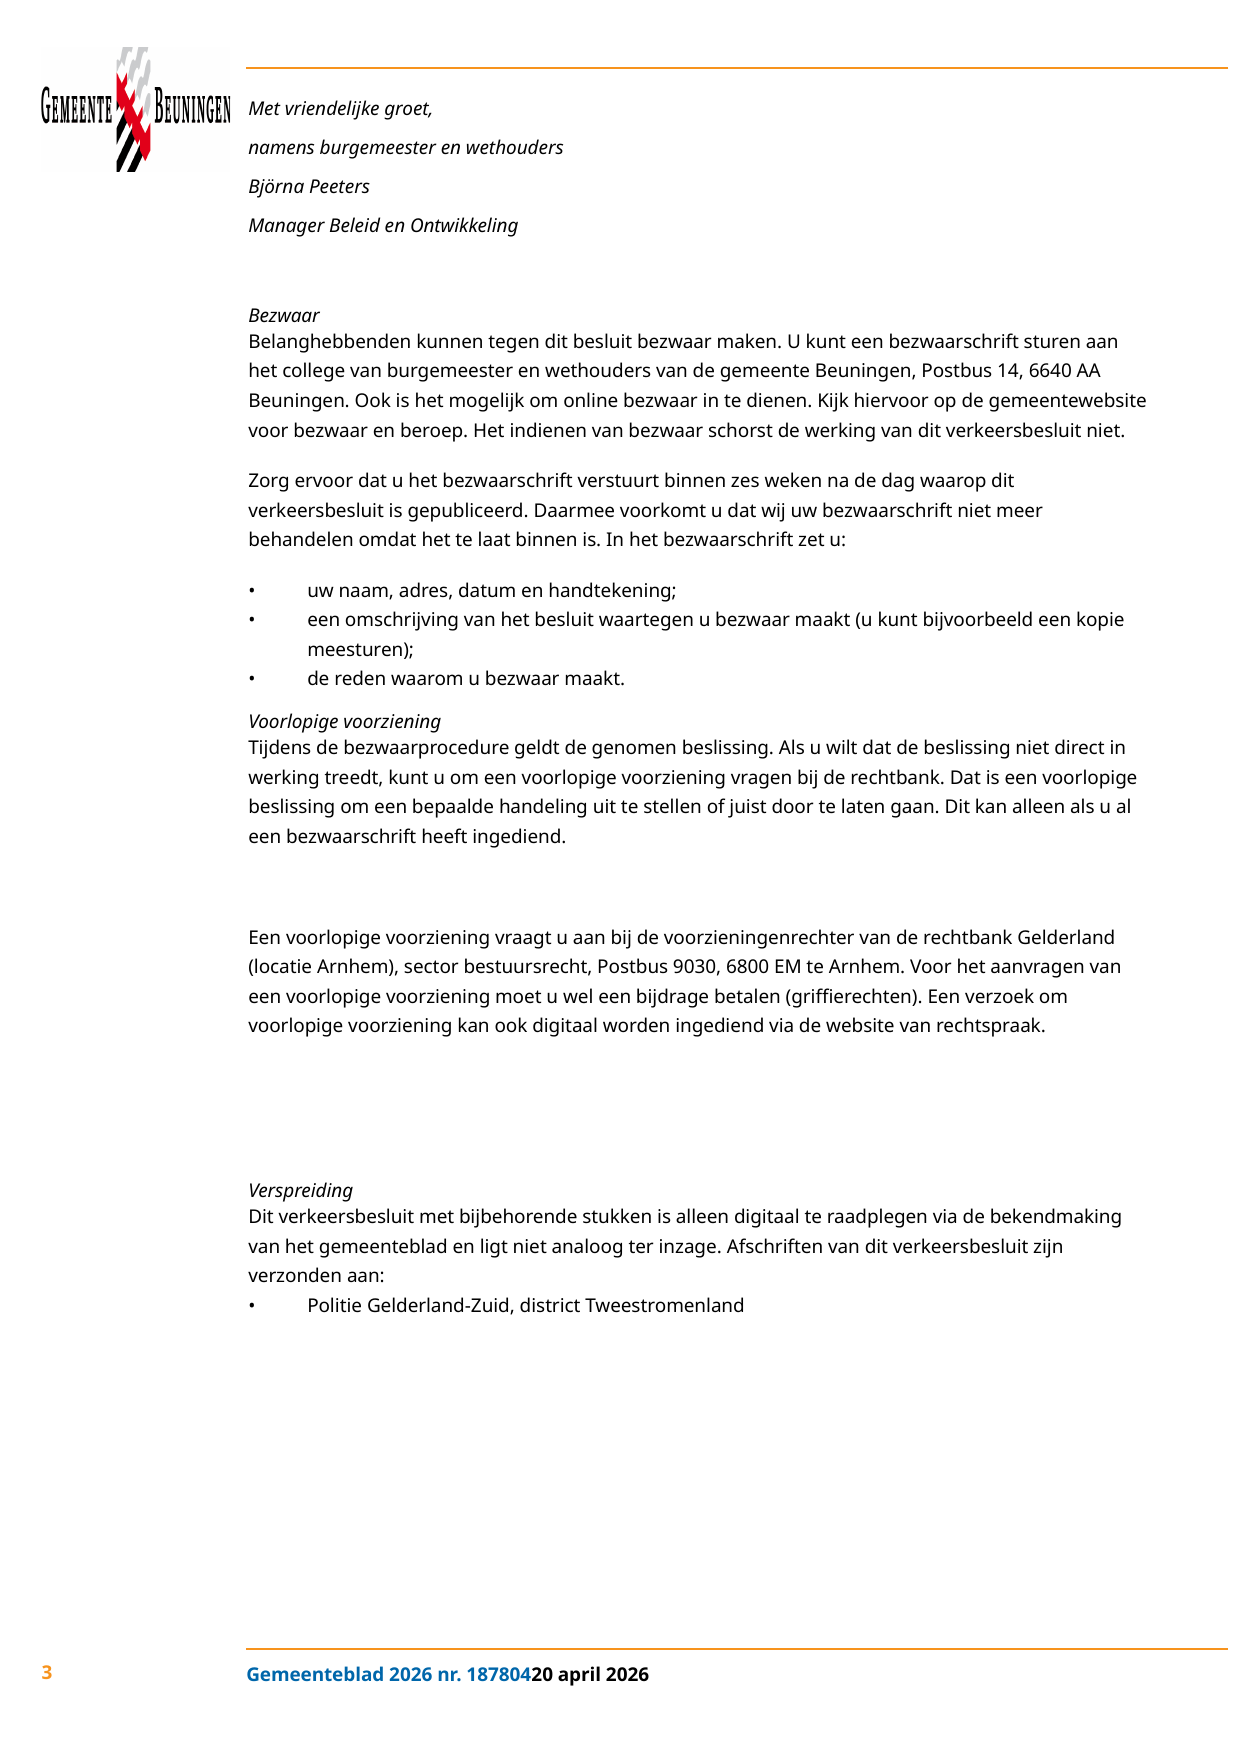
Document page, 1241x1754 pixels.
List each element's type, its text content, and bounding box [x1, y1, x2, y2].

text Manager Beleid en Ontwikkeling [248, 213, 1152, 238]
list uw naam, adres, datum en handtekening; [248, 577, 1152, 602]
text Belanghebbenden kunnen tegen dit besluit bezwaar maken. U kunt een bezwaarschrift sturen aan het college van burgemeester en wethouders van de gemeente Beuningen, Postbus 14, 6640 AA Beuningen. Ook is het mogelijk om online bezwaar in te dienen. Kijk hiervoor op de gemeentewebsite voor bezwaar en beroep. Het indienen van bezwaar schorst de werking van dit verkeersbesluit niet. [248, 328, 1152, 442]
text namens burgemeester en wethouders [248, 134, 1152, 160]
text Voorlopige voorziening [248, 709, 1152, 734]
picture [41, 47, 231, 172]
text Tijdens de bezwaarprocedure geldt de genomen beslissing. Als u wilt dat de beslissing niet direct in werking treedt, kunt u om een voorlopige voorziening vragen bij de rechtbank. Dat is een voorlopige beslissing om een bepaalde handeling uit te stellen of juist door te laten gaan. Dit kan alleen als u al een bezwaarschrift heeft ingediend. [248, 734, 1152, 849]
list de reden waarom u bezwaar maakt. [248, 666, 1152, 691]
text Verspreiding [248, 1177, 1152, 1203]
text Met vriendelijke groet, [248, 95, 1152, 121]
list een omschrijving van het besluit waartegen u bezwaar maakt (u kunt bijvoorbeeld een kopie meesturen); [248, 606, 1152, 662]
list Politie Gelderland-Zuid, district Tweestromenland [248, 1292, 1152, 1318]
text Bezwaar [248, 302, 1152, 328]
text Zorg ervoor dat u het bezwaarschrift verstuurt binnen zes weken na de dag waarop dit verkeersbesluit is gepubliceerd. Daarmee voorkomt u dat wij uw bezwaarschrift niet meer behandelen omdat het te laat binnen is. In het bezwaarschrift zet u: [248, 467, 1152, 552]
text Een voorlopige voorziening vraagt u aan bij de voorzieningenrechter van de rechtbank Gelderland (locatie Arnhem), sector bestuursrecht, Postbus 9030, 6800 EM te Arnhem. Voor het aanvragen van een voorlopige voorziening moet u wel een bijdrage betalen (griffierechten). Een verzoek om voorlopige voorziening kan ook digitaal worden ingediend via de website van rechtspraak. [248, 924, 1152, 1038]
text Björna Peeters [248, 173, 1152, 199]
text Dit verkeersbesluit met bijbehorende stukken is alleen digitaal te raadplegen via de bekendmaking van het gemeenteblad en ligt niet analoog ter inzage. Afschriften van dit verkeersbesluit zijn verzonden aan: [248, 1203, 1152, 1288]
